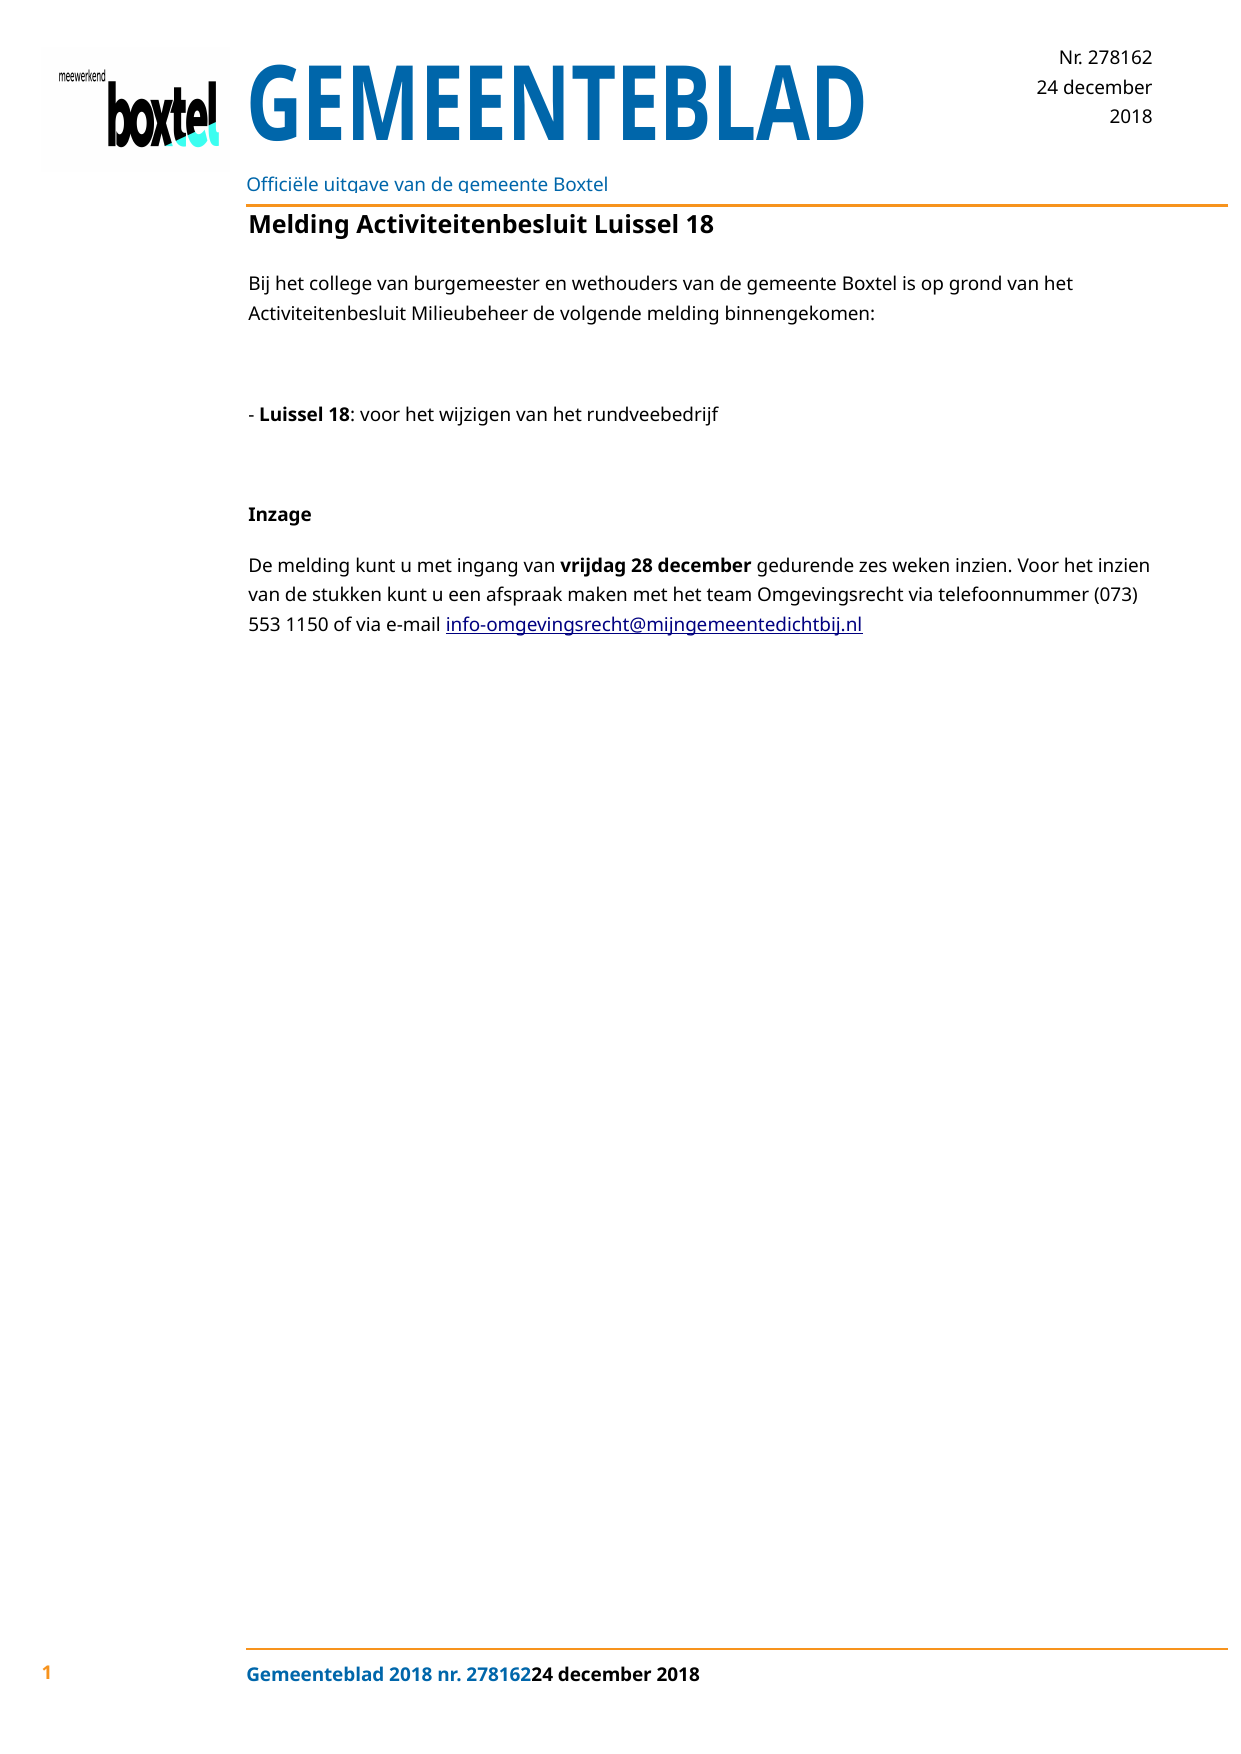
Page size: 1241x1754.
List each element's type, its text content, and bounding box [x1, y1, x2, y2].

text De melding kunt u met ingang van vrijdag 28 december gedurende zes weken inzien. Voor het inzien van de stukken kunt u een afspraak maken met het team Omgevingsrecht via telefoonnummer (073) 553 1150 of via e-mail info-omgevingsrecht@mijngemeentedichtbij.nl [248, 552, 1152, 637]
text - Luissel 18: voor het wijzigen van het rundveebedrijf [248, 401, 1152, 426]
text Inzage [248, 502, 1152, 527]
picture [41, 47, 231, 172]
text Melding Activiteitenbesluit Luissel 18 [248, 207, 1152, 241]
text Bij het college van burgemeester en wethouders van de gemeente Boxtel is op grond van het Activiteitenbesluit Milieubeheer de volgende melding binnengekomen: [248, 270, 1152, 326]
